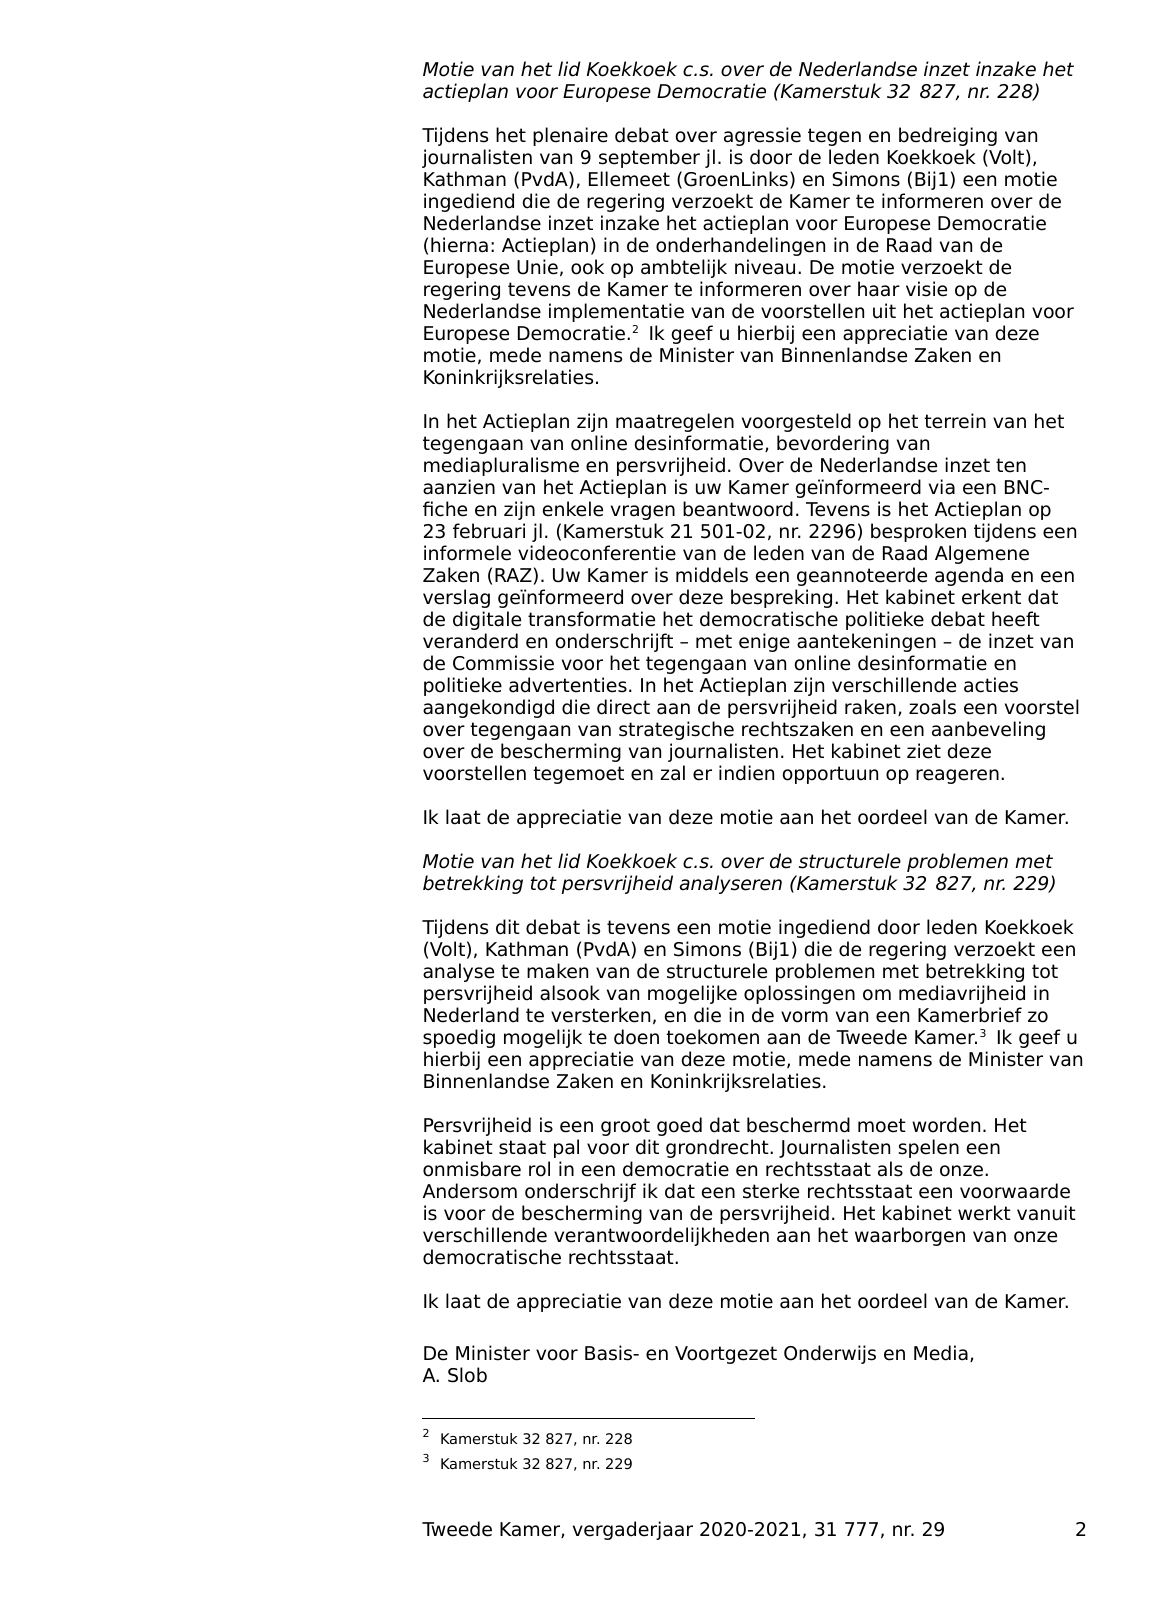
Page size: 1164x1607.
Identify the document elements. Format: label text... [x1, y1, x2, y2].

text Tijdens dit debat is tevens een motie ingediend door leden Koekkoek (Volt), Kathman (PvdA) en Simons (Bij1) die de regering verzoekt een analyse te maken van de structurele problemen met betrekking tot persvrijheid alsook van mogelijke oplossingen om mediavrijheid in Nederland te versterken, en die in de vorm van een Kamerbrief zo spoedig mogelijk te doen toekomen aan de Tweede Kamer. Ik geef u hierbij een appreciatie van deze motie, mede namens de Minister van Binnenlandse Zaken en Koninkrijksrelaties. [422, 917, 1087, 1093]
text Tijdens het plenaire debat over agressie tegen en bedreiging van journalisten van 9 september jl. is door de leden Koekkoek (Volt), Kathman (PvdA), Ellemeet (GroenLinks) en Simons (Bij1) een motie ingediend die de regering verzoekt de Kamer te informeren over de Nederlandse inzet inzake het actieplan voor Europese Democratie (hierna: Actieplan) in de onderhandelingen in de Raad van de Europese Unie, ook op ambtelijk niveau. De motie verzoekt de regering tevens de Kamer te informeren over haar visie op de Nederlandse implementatie van de voorstellen uit het actieplan voor Europese Democratie. Ik geef u hierbij een appreciatie van deze motie, mede namens de Minister van Binnenlandse Zaken en Koninkrijksrelaties. [422, 125, 1087, 389]
subtitle Motie van het lid Koekkoek c.s. over de Nederlandse inzet inzake het actieplan voor Europese Democratie (Kamerstuk 32 827, nr. 228) [422, 59, 1087, 103]
text De Minister voor Basis- en Voortgezet Onderwijs en Media, A. Slob [422, 1343, 1087, 1387]
text In het Actieplan zijn maatregelen voorgesteld op het terrein van het tegengaan van online desinformatie, bevordering van mediapluralisme en persvrijheid. Over de Nederlandse inzet ten aanzien van het Actieplan is uw Kamer geïnformeerd via een BNC-fiche en zijn enkele vragen beantwoord. Tevens is het Actieplan op 23 februari jl. (Kamerstuk 21 501-02, nr. 2296) besproken tijdens een informele videoconferentie van de leden van de Raad Algemene Zaken (RAZ). Uw Kamer is middels een geannoteerde agenda en een verslag geïnformeerd over deze bespreking. Het kabinet erkent dat de digitale transformatie het democratische politieke debat heeft veranderd en onderschrijft – met enige aantekeningen – de inzet van de Commissie voor het tegengaan van online desinformatie en politieke advertenties. In het Actieplan zijn verschillende acties aangekondigd die direct aan de persvrijheid raken, zoals een voorstel over tegengaan van strategische rechtszaken en een aanbeveling over de bescherming van journalisten. Het kabinet ziet deze voorstellen tegemoet en zal er indien opportuun op reageren. [422, 411, 1087, 785]
subtitle Motie van het lid Koekkoek c.s. over de structurele problemen met betrekking tot persvrijheid analyseren (Kamerstuk 32 827, nr. 229) [422, 851, 1087, 895]
text Ik laat de appreciatie van deze motie aan het oordeel van de Kamer. [422, 807, 1087, 829]
text Kamerstuk 32 827, nr. 229 [422, 1452, 1087, 1474]
text Ik laat de appreciatie van deze motie aan het oordeel van de Kamer. [422, 1291, 1087, 1313]
text Kamerstuk 32 827, nr. 228 [422, 1427, 1087, 1449]
text Persvrijheid is een groot goed dat beschermd moet worden. Het kabinet staat pal voor dit grondrecht. Journalisten spelen een onmisbare rol in een democratie en rechtsstaat als de onze. Andersom onderschrijf ik dat een sterke rechtsstaat een voorwaarde is voor de bescherming van de persvrijheid. Het kabinet werkt vanuit verschillende verantwoordelijkheden aan het waarborgen van onze democratische rechtsstaat. [422, 1115, 1087, 1269]
